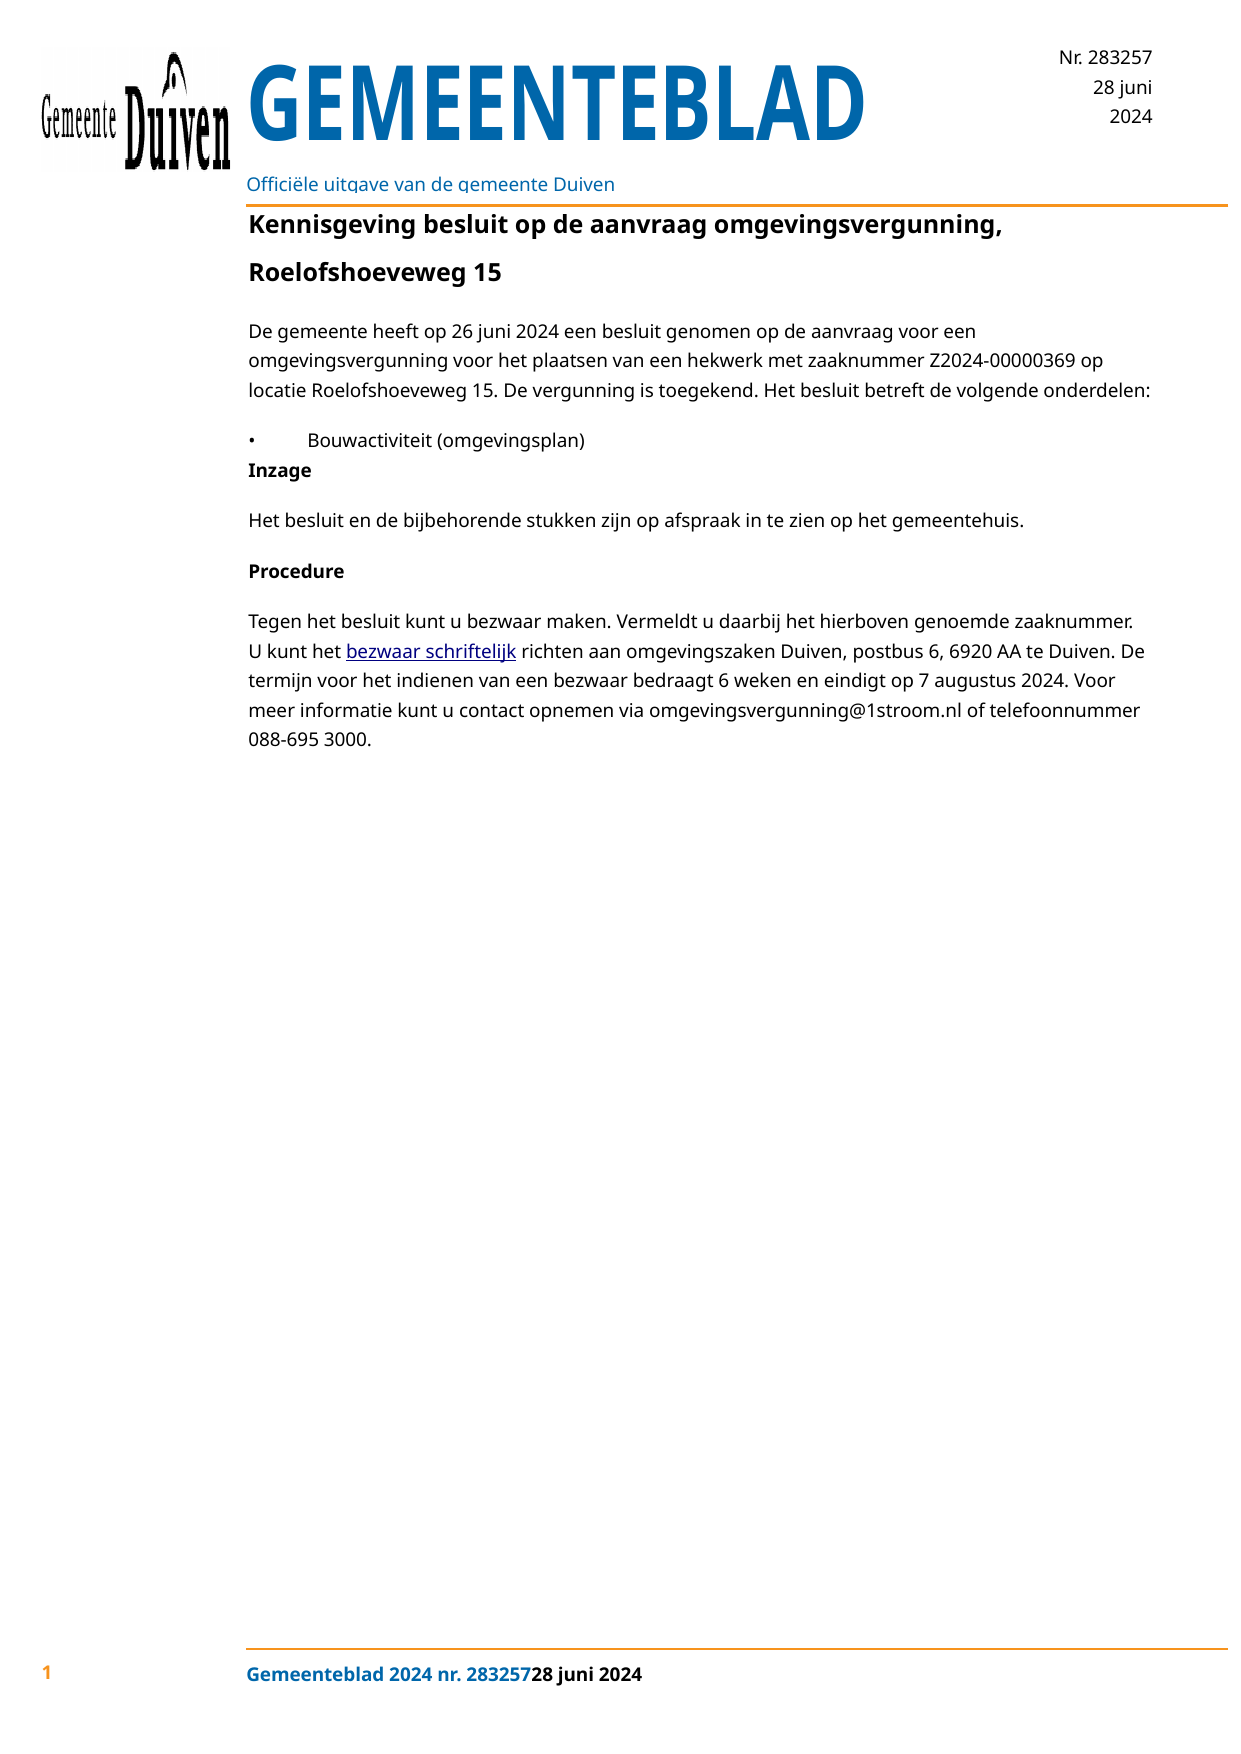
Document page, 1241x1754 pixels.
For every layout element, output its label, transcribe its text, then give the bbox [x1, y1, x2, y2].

text Tegen het besluit kunt u bezwaar maken. Vermeldt u daarbij het hierboven genoemde zaaknummer. U kunt het bezwaar schriftelijk richten aan omgevingszaken Duiven, postbus 6, 6920 AA te Duiven. De termijn voor het indienen van een bezwaar bedraagt 6 weken en eindigt op 7 augustus 2024. Voor meer informatie kunt u contact opnemen via omgevingsvergunning@1stroom.nl of telefoonnummer 088-695 3000. [248, 608, 1152, 752]
text De gemeente heeft op 26 juni 2024 een besluit genomen op de aanvraag voor een omgevingsvergunning voor het plaatsen van een hekwerk met zaaknummer Z2024-00000369 op locatie Roelofshoeveweg 15. De vergunning is toegekend. Het besluit betreft de volgende onderdelen: [248, 318, 1152, 403]
picture [41, 47, 231, 172]
text Inzage [248, 457, 1152, 483]
list Bouwactiviteit (omgevingsplan) [248, 427, 1152, 453]
text Procedure [248, 558, 1152, 584]
text Kennisgeving besluit op de aanvraag omgevingsvergunning, Roelofshoeveweg 15 [248, 207, 1152, 288]
text Het besluit en de bijbehorende stukken zijn op afspraak in te zien op het gemeentehuis. [248, 507, 1152, 533]
